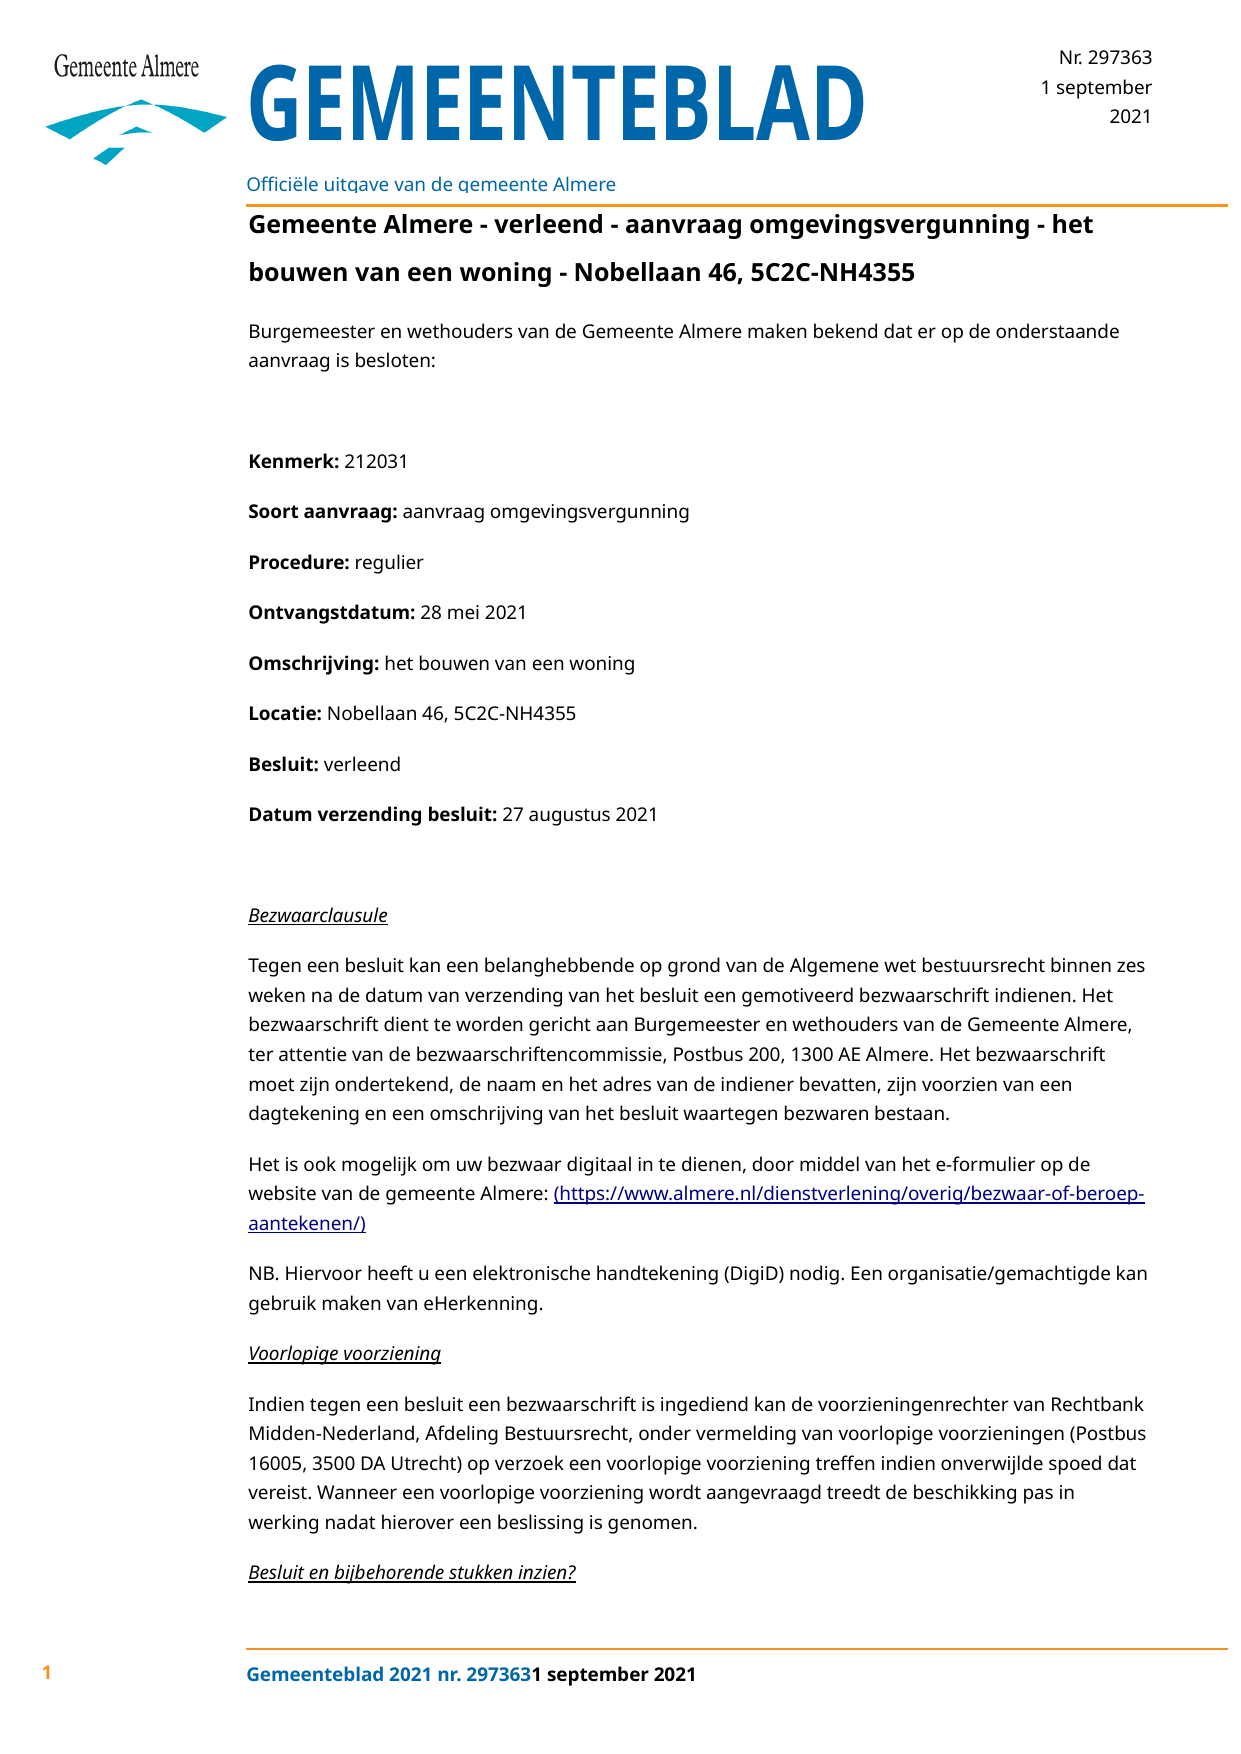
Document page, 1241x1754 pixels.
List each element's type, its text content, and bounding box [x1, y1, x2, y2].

text Gemeente Almere - verleend - aanvraag omgevingsvergunning - het bouwen van een woning - Nobellaan 46, 5C2C-NH4355 [248, 207, 1152, 288]
picture [41, 47, 231, 172]
text Procedure: regulier [248, 549, 1152, 575]
text Bezwaarclausule [248, 902, 1152, 928]
text Het is ook mogelijk om uw bezwaar digitaal in te dienen, door middel van het e-formulier op de website van de gemeente Almere: (https://www.almere.nl/dienstverlening/overig/bezwaar-of-beroep-aantekenen/) [248, 1151, 1152, 1236]
text Besluit: verleend [248, 751, 1152, 777]
text Ontvangstdatum: 28 mei 2021 [248, 599, 1152, 625]
text Tegen een besluit kan een belanghebbende op grond van de Algemene wet bestuursrecht binnen zes weken na de datum van verzending van het besluit een gemotiveerd bezwaarschrift indienen. Het bezwaarschrift dient te worden gericht aan Burgemeester en wethouders van de Gemeente Almere, ter attentie van de bezwaarschriftencommissie, Postbus 200, 1300 AE Almere. Het bezwaarschrift moet zijn ondertekend, de naam en het adres van de indiener bevatten, zijn voorzien van een dagtekening en een omschrijving van het besluit waartegen bezwaren bestaan. [248, 952, 1152, 1126]
text Burgemeester en wethouders van de Gemeente Almere maken bekend dat er op de onderstaande aanvraag is besloten: [248, 318, 1152, 373]
text Datum verzending besluit: 27 augustus 2021 [248, 801, 1152, 827]
text Kenmerk: 212031 [248, 448, 1152, 474]
text Soort aanvraag: aanvraag omgevingsvergunning [248, 499, 1152, 524]
text Locatie: Nobellaan 46, 5C2C-NH4355 [248, 700, 1152, 726]
text Omschrijving: het bouwen van een woning [248, 650, 1152, 676]
text NB. Hiervoor heeft u een elektronische handtekening (DigiD) nodig. Een organisatie/gemachtigde kan gebruik maken van eHerkenning. [248, 1260, 1152, 1316]
text Besluit en bijbehorende stukken inzien? [248, 1559, 1152, 1585]
text Voorlopige voorziening [248, 1340, 1152, 1366]
text Indien tegen een besluit een bezwaarschrift is ingediend kan de voorzieningenrechter van Rechtbank Midden-Nederland, Afdeling Bestuursrecht, onder vermelding van voorlopige voorzieningen (Postbus 16005, 3500 DA Utrecht) op verzoek een voorlopige voorziening treffen indien onverwijlde spoed dat vereist. Wanneer een voorlopige voorziening wordt aangevraagd treedt de beschikking pas in werking nadat hierover een beslissing is genomen. [248, 1391, 1152, 1535]
